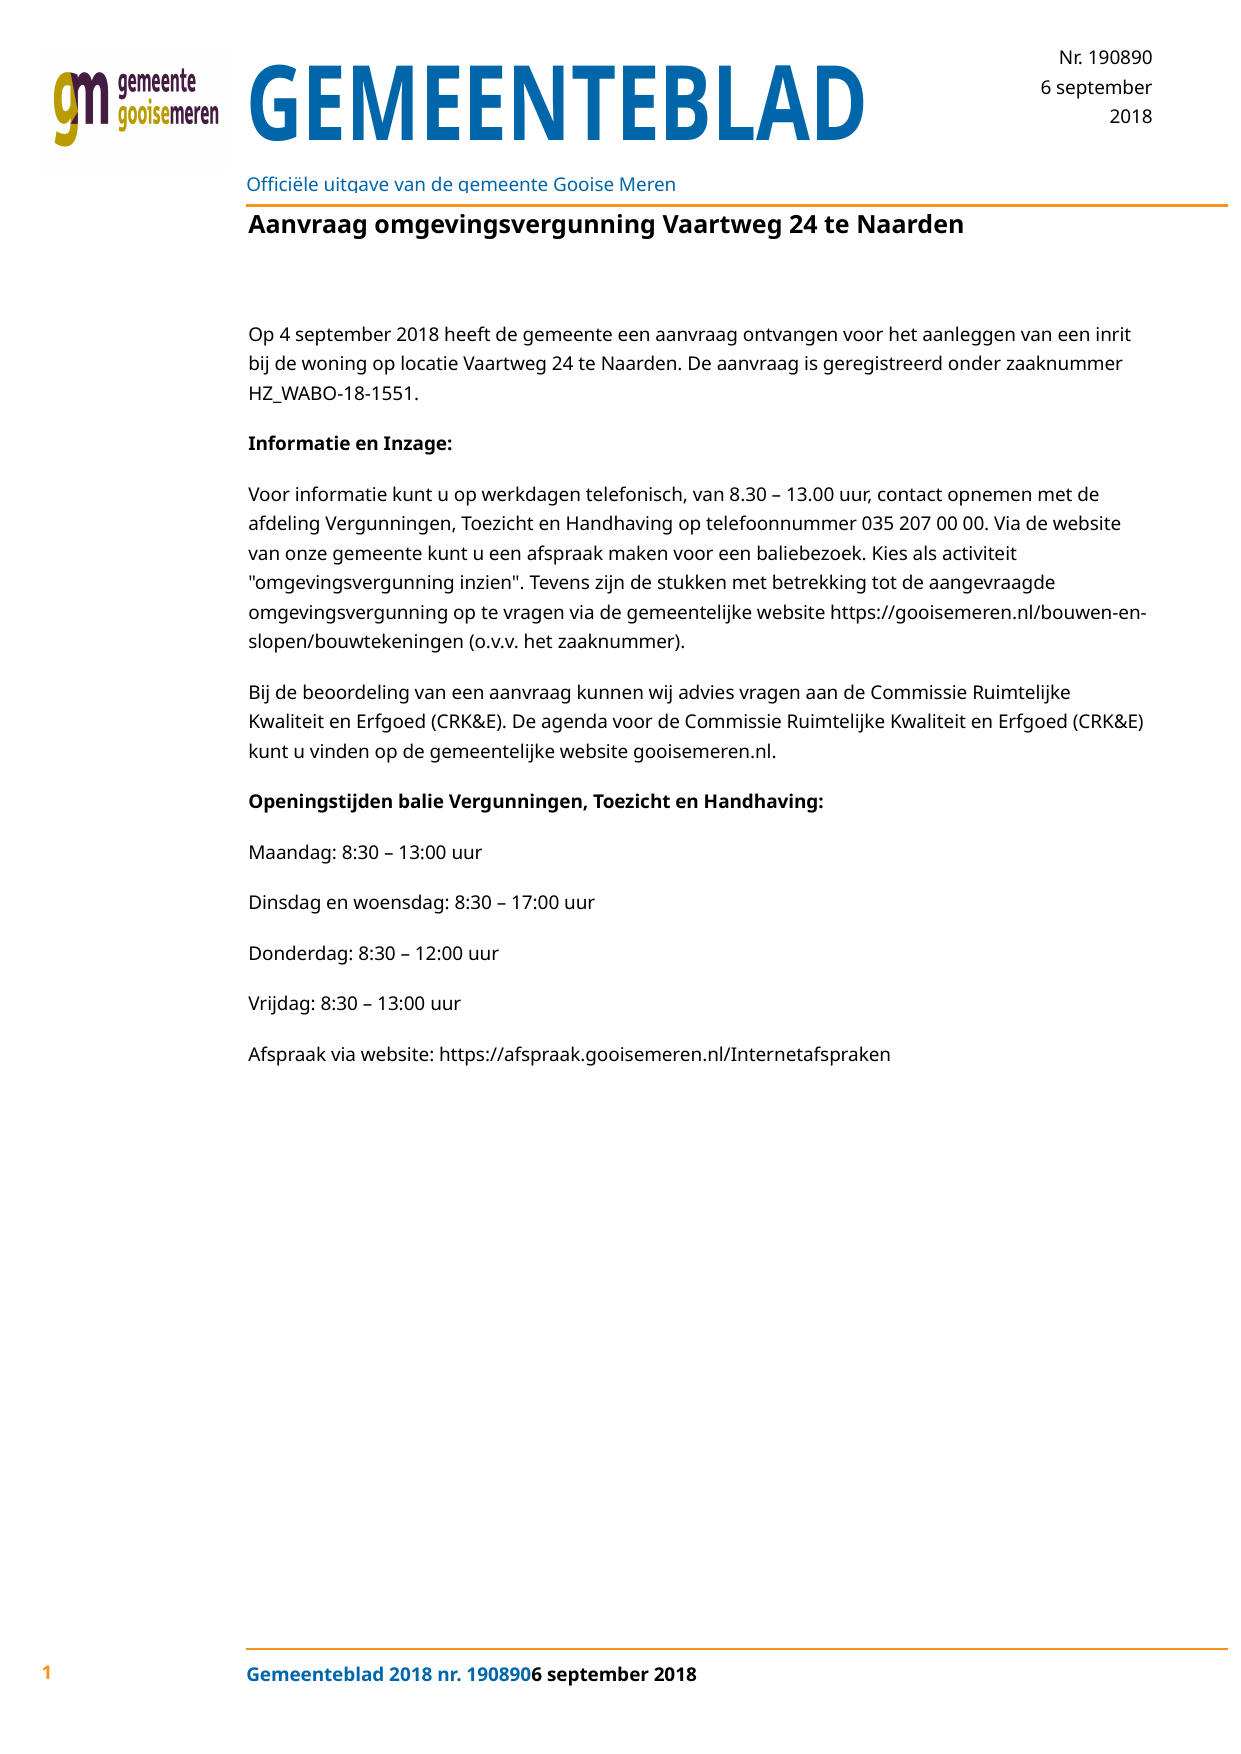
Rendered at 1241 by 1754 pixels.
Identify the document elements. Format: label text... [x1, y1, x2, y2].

text Donderdag: 8:30 – 12:00 uur [248, 940, 1152, 966]
text Bij de beoordeling van een aanvraag kunnen wij advies vragen aan de Commissie Ruimtelijke Kwaliteit en Erfgoed (CRK&E). De agenda voor de Commissie Ruimtelijke Kwaliteit en Erfgoed (CRK&E) kunt u vinden op de gemeentelijke website gooisemeren.nl. [248, 679, 1152, 764]
text Vrijdag: 8:30 – 13:00 uur [248, 990, 1152, 1016]
text Maandag: 8:30 – 13:00 uur [248, 839, 1152, 865]
picture [41, 47, 231, 172]
text Op 4 september 2018 heeft de gemeente een aanvraag ontvangen voor het aanleggen van een inrit bij de woning op locatie Vaartweg 24 te Naarden. De aanvraag is geregistreerd onder zaaknummer HZ_WABO-18-1551. [248, 321, 1152, 406]
text Afspraak via website: https://afspraak.gooisemeren.nl/Internetafspraken [248, 1041, 1152, 1066]
text Informatie en Inzage: [248, 430, 1152, 456]
text Voor informatie kunt u op werkdagen telefonisch, van 8.30 – 13.00 uur, contact opnemen met de afdeling Vergunningen, Toezicht en Handhaving op telefoonnummer 035 207 00 00. Via de website van onze gemeente kunt u een afspraak maken voor een baliebezoek. Kies als activiteit "omgevingsvergunning inzien". Tevens zijn de stukken met betrekking tot de aangevraagde omgevingsvergunning op te vragen via de gemeentelijke website https://gooisemeren.nl/bouwen-en-slopen/bouwtekeningen (o.v.v. het zaaknummer). [248, 481, 1152, 654]
text Openingstijden balie Vergunningen, Toezicht en Handhaving: [248, 789, 1152, 814]
text Aanvraag omgevingsvergunning Vaartweg 24 te Naarden [248, 207, 1152, 241]
text Dinsdag en woensdag: 8:30 – 17:00 uur [248, 889, 1152, 915]
